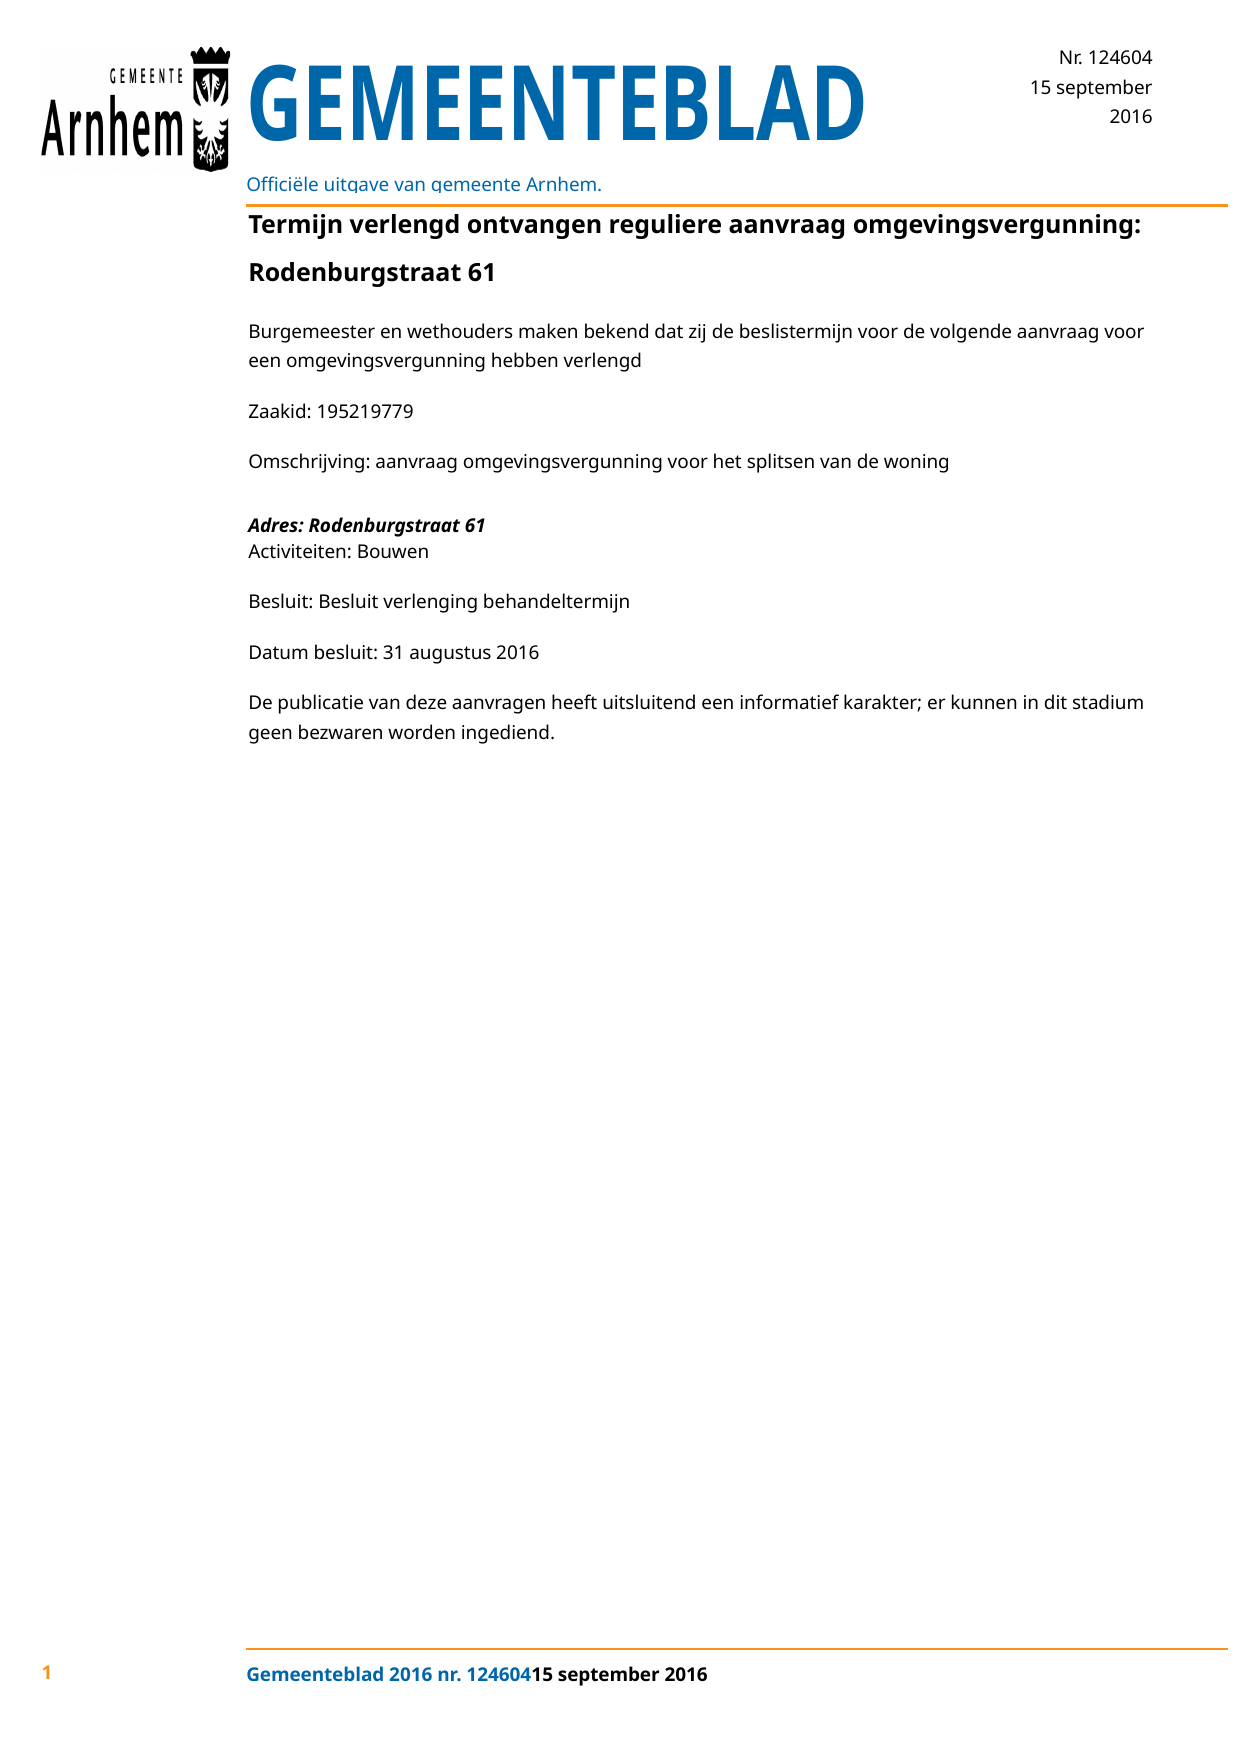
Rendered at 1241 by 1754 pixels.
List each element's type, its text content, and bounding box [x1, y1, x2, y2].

text De publicatie van deze aanvragen heeft uitsluitend een informatief karakter; er kunnen in dit stadium geen bezwaren worden ingediend. [248, 689, 1152, 744]
text Termijn verlengd ontvangen reguliere aanvraag omgevingsvergunning: Rodenburgstraat 61 [248, 207, 1152, 288]
text Activiteiten: Bouwen [248, 538, 1152, 564]
text Besluit: Besluit verlenging behandeltermijn [248, 588, 1152, 614]
text Datum besluit: 31 augustus 2016 [248, 639, 1152, 664]
text Burgemeester en wethouders maken bekend dat zij de beslistermijn voor de volgende aanvraag voor een omgevingsvergunning hebben verlengd [248, 318, 1152, 373]
text Zaakid: 195219779 [248, 398, 1152, 424]
text Adres: Rodenburgstraat 61 [248, 512, 1152, 538]
picture [41, 47, 231, 172]
text Omschrijving: aanvraag omgevingsvergunning voor het splitsen van de woning [248, 448, 1152, 474]
